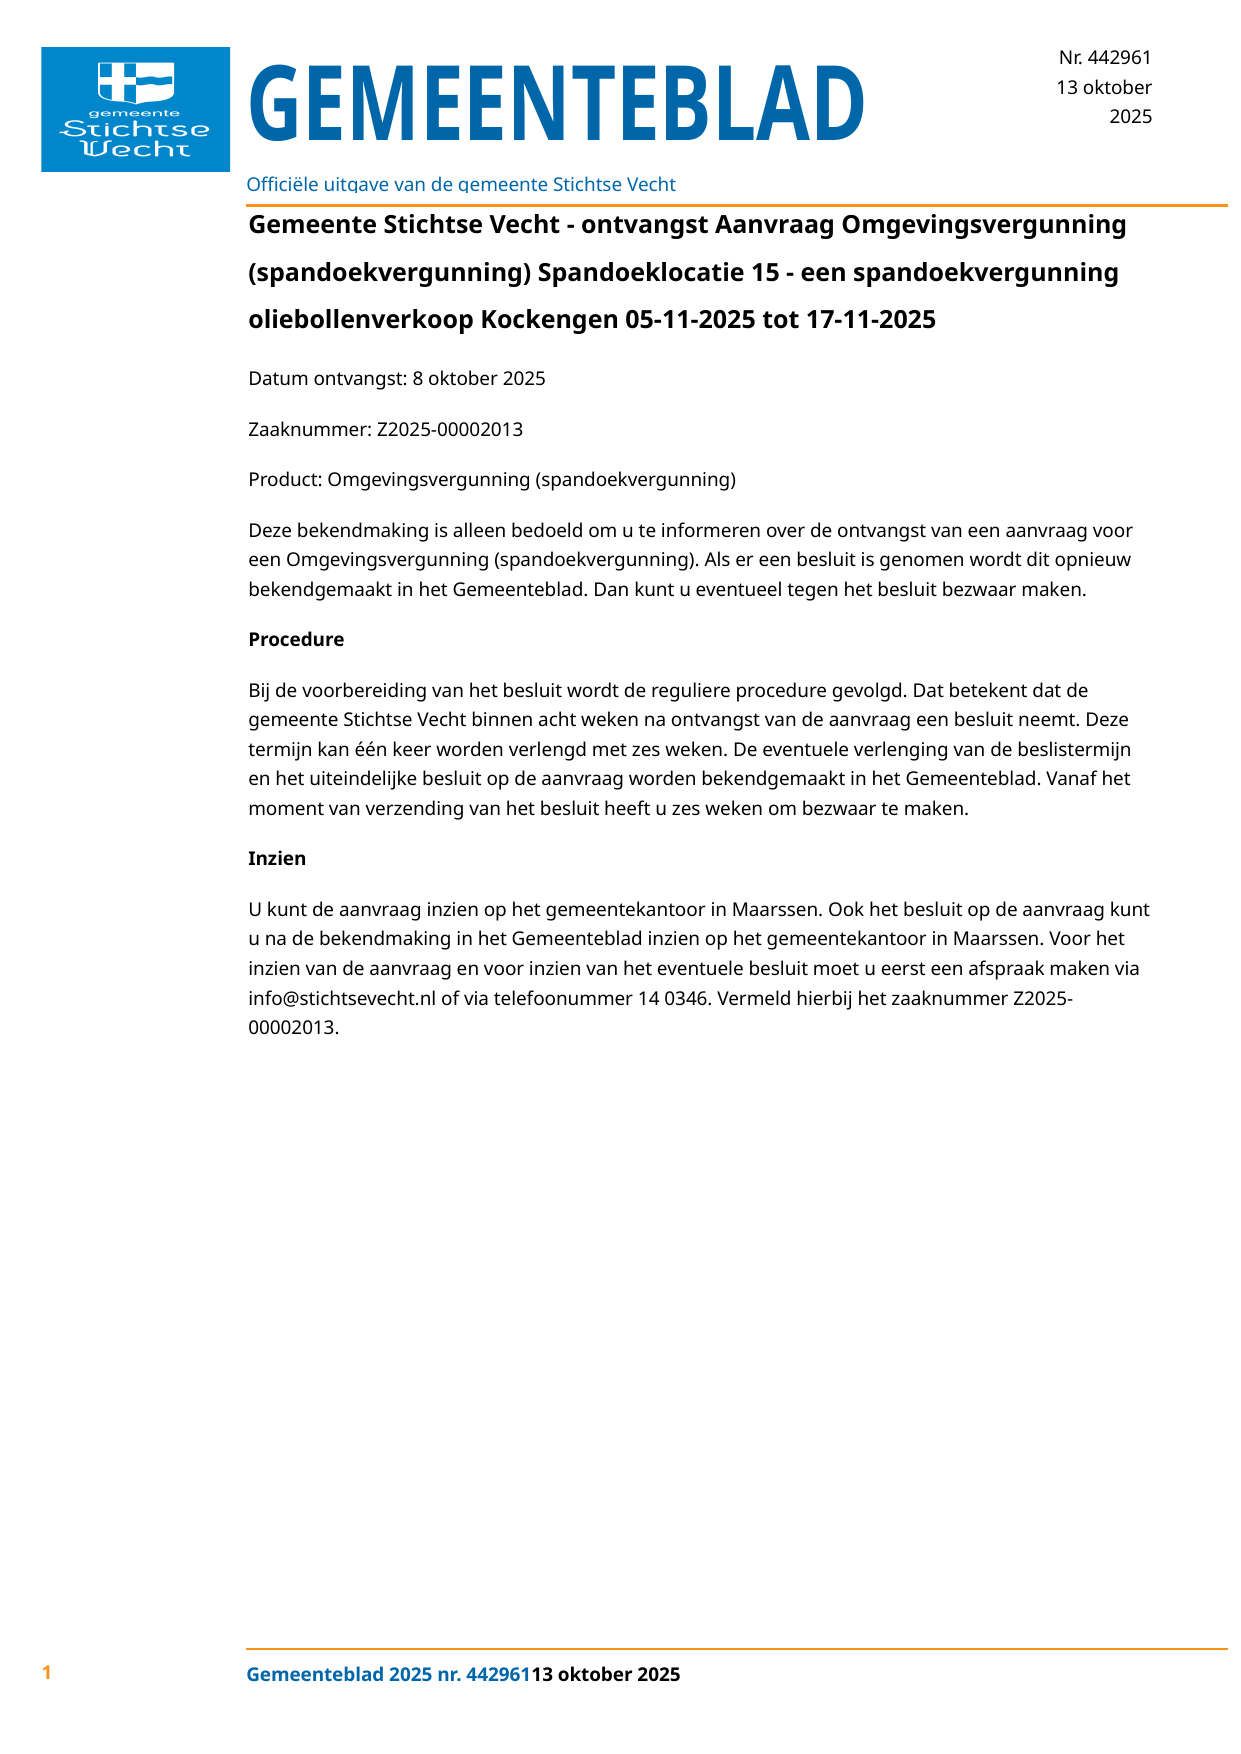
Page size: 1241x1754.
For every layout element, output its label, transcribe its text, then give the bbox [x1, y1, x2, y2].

text Zaaknummer: Z2025-00002013 [248, 416, 1152, 442]
text U kunt de aanvraag inzien op het gemeentekantoor in Maarssen. Ook het besluit op de aanvraag kunt u na de bekendmaking in het Gemeenteblad inzien op het gemeentekantoor in Maarssen. Voor het inzien van de aanvraag en voor inzien van het eventuele besluit moet u eerst een afspraak maken via info@stichtsevecht.nl of via telefoonummer 14 0346. Vermeld hierbij het zaaknummer Z2025-00002013. [248, 896, 1152, 1040]
picture [99, 63, 135, 101]
text Product: Omgevingsvergunning (spandoekvergunning) [248, 466, 1152, 492]
picture [137, 63, 174, 103]
text Gemeente Stichtse Vecht - ontvangst Aanvraag Omgevingsvergunning (spandoekvergunning) Spandoeklocatie 15 - een spandoekvergunning oliebollenverkoop Kockengen 05-11-2025 tot 17-11-2025 [248, 207, 1152, 336]
text Deze bekendmaking is alleen bedoeld om u te informeren over de ontvangst van een aanvraag voor een Omgevingsvergunning (spandoekvergunning). Als er een besluit is genomen wordt dit opnieuw bekendgemaakt in het Gemeenteblad. Dan kunt u eventueel tegen het besluit bezwaar maken. [248, 517, 1152, 602]
text Bij de voorbereiding van het besluit wordt de reguliere procedure gevolgd. Dat betekent dat de gemeente Stichtse Vecht binnen acht weken na ontvangst van de aanvraag een besluit neemt. Deze termijn kan één keer worden verlengd met zes weken. De eventuele verlenging van de beslistermijn en het uiteindelijke besluit op de aanvraag worden bekendgemaakt in het Gemeenteblad. Vanaf het moment van verzending van het besluit heeft u zes weken om bezwaar te maken. [248, 677, 1152, 821]
text Datum ontvangst: 8 oktober 2025 [248, 366, 1152, 391]
text Inzien [248, 846, 1152, 871]
text Procedure [248, 626, 1152, 652]
